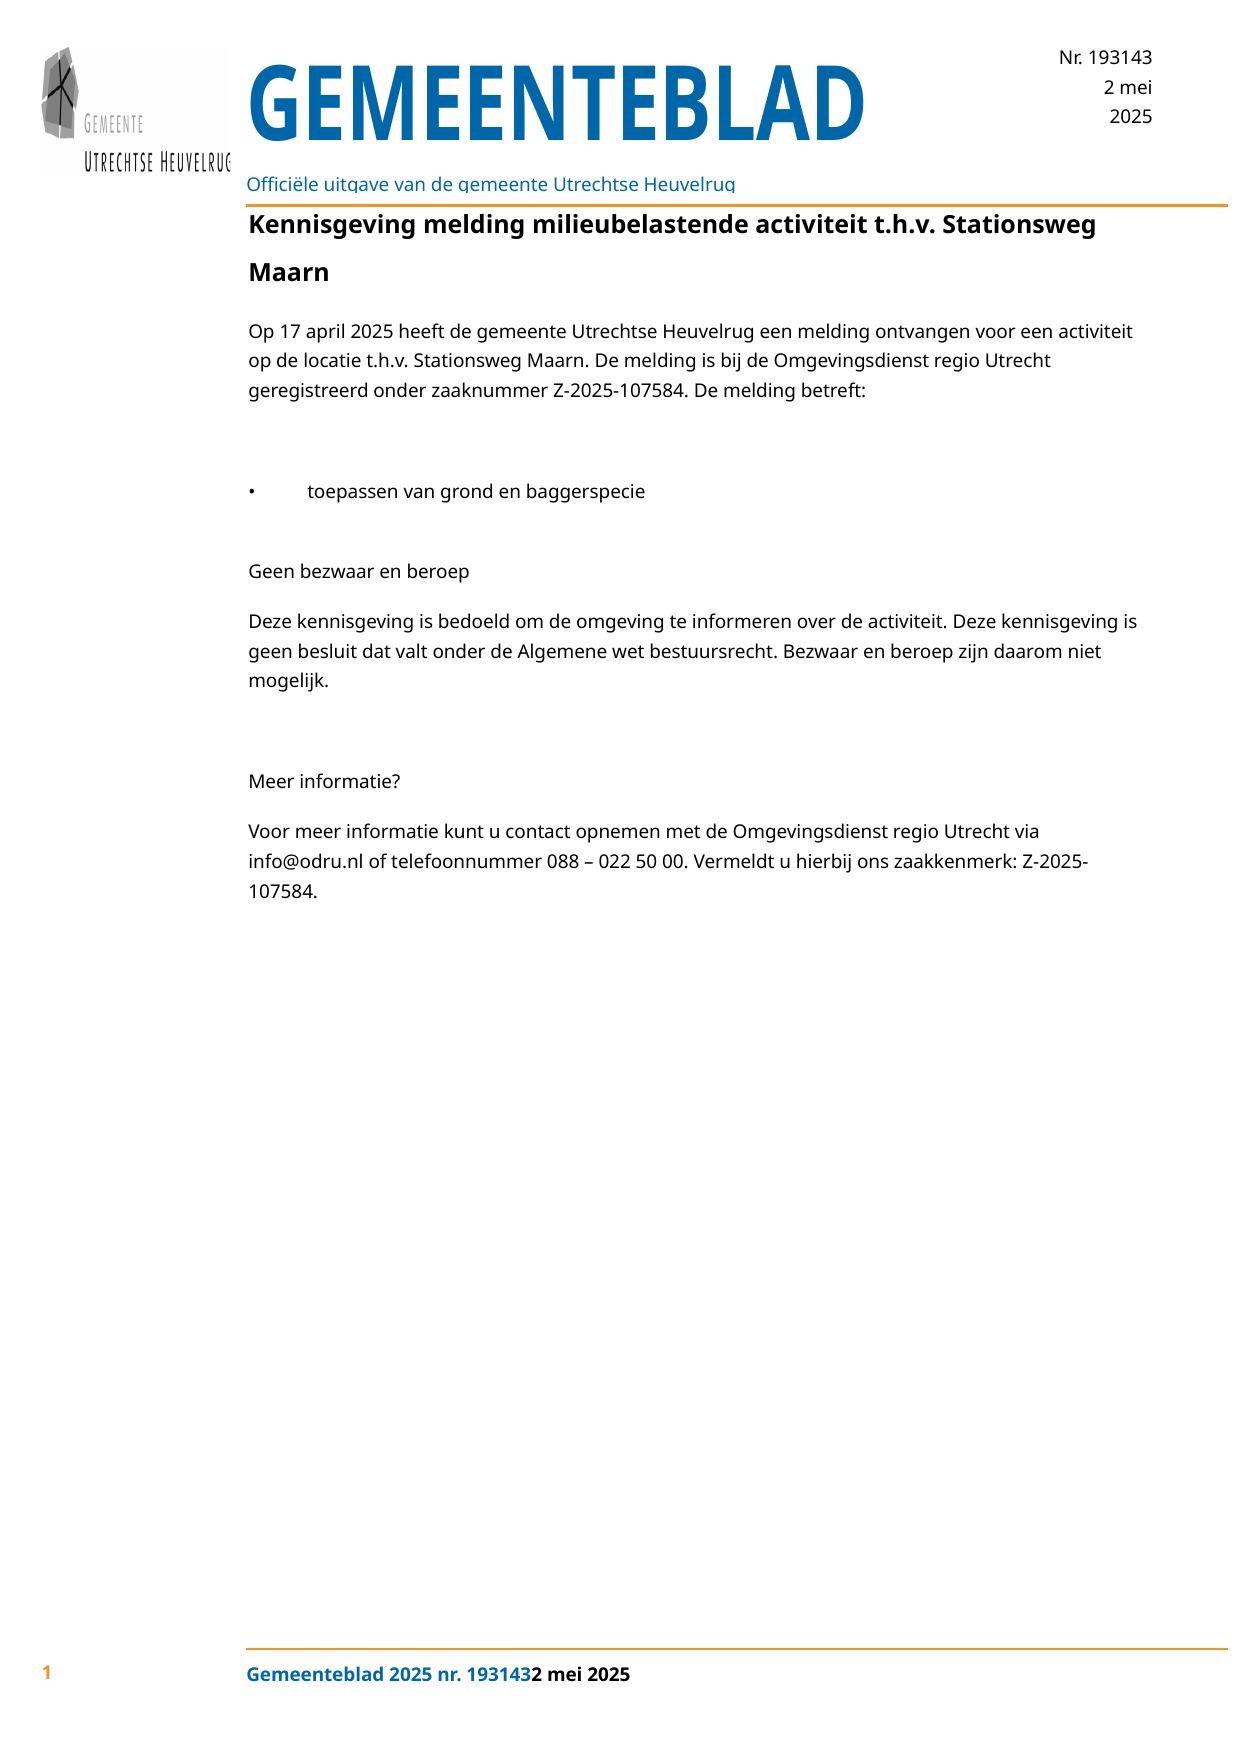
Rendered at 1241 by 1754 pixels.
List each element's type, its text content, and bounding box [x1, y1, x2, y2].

text Geen bezwaar en beroep [248, 558, 1152, 584]
picture [41, 47, 231, 172]
text Meer informatie? [248, 768, 1152, 794]
text Deze kennisgeving is bedoeld om de omgeving te informeren over de activiteit. Deze kennisgeving is geen besluit dat valt onder de Algemene wet bestuursrecht. Bezwaar en beroep zijn daarom niet mogelijk. [248, 608, 1152, 693]
text Op 17 april 2025 heeft de gemeente Utrechtse Heuvelrug een melding ontvangen voor een activiteit op de locatie t.h.v. Stationsweg Maarn. De melding is bij de Omgevingsdienst regio Utrecht geregistreerd onder zaaknummer Z-2025-107584. De melding betreft: [248, 318, 1152, 403]
list toepassen van grond en baggerspecie [248, 478, 1152, 504]
text Kennisgeving melding milieubelastende activiteit t.h.v. Stationsweg Maarn [248, 207, 1152, 288]
text Voor meer informatie kunt u contact opnemen met de Omgevingsdienst regio Utrecht via info@odru.nl of telefoonnummer 088 – 022 50 00. Vermeldt u hierbij ons zaakkenmerk: Z-2025-107584. [248, 819, 1152, 904]
